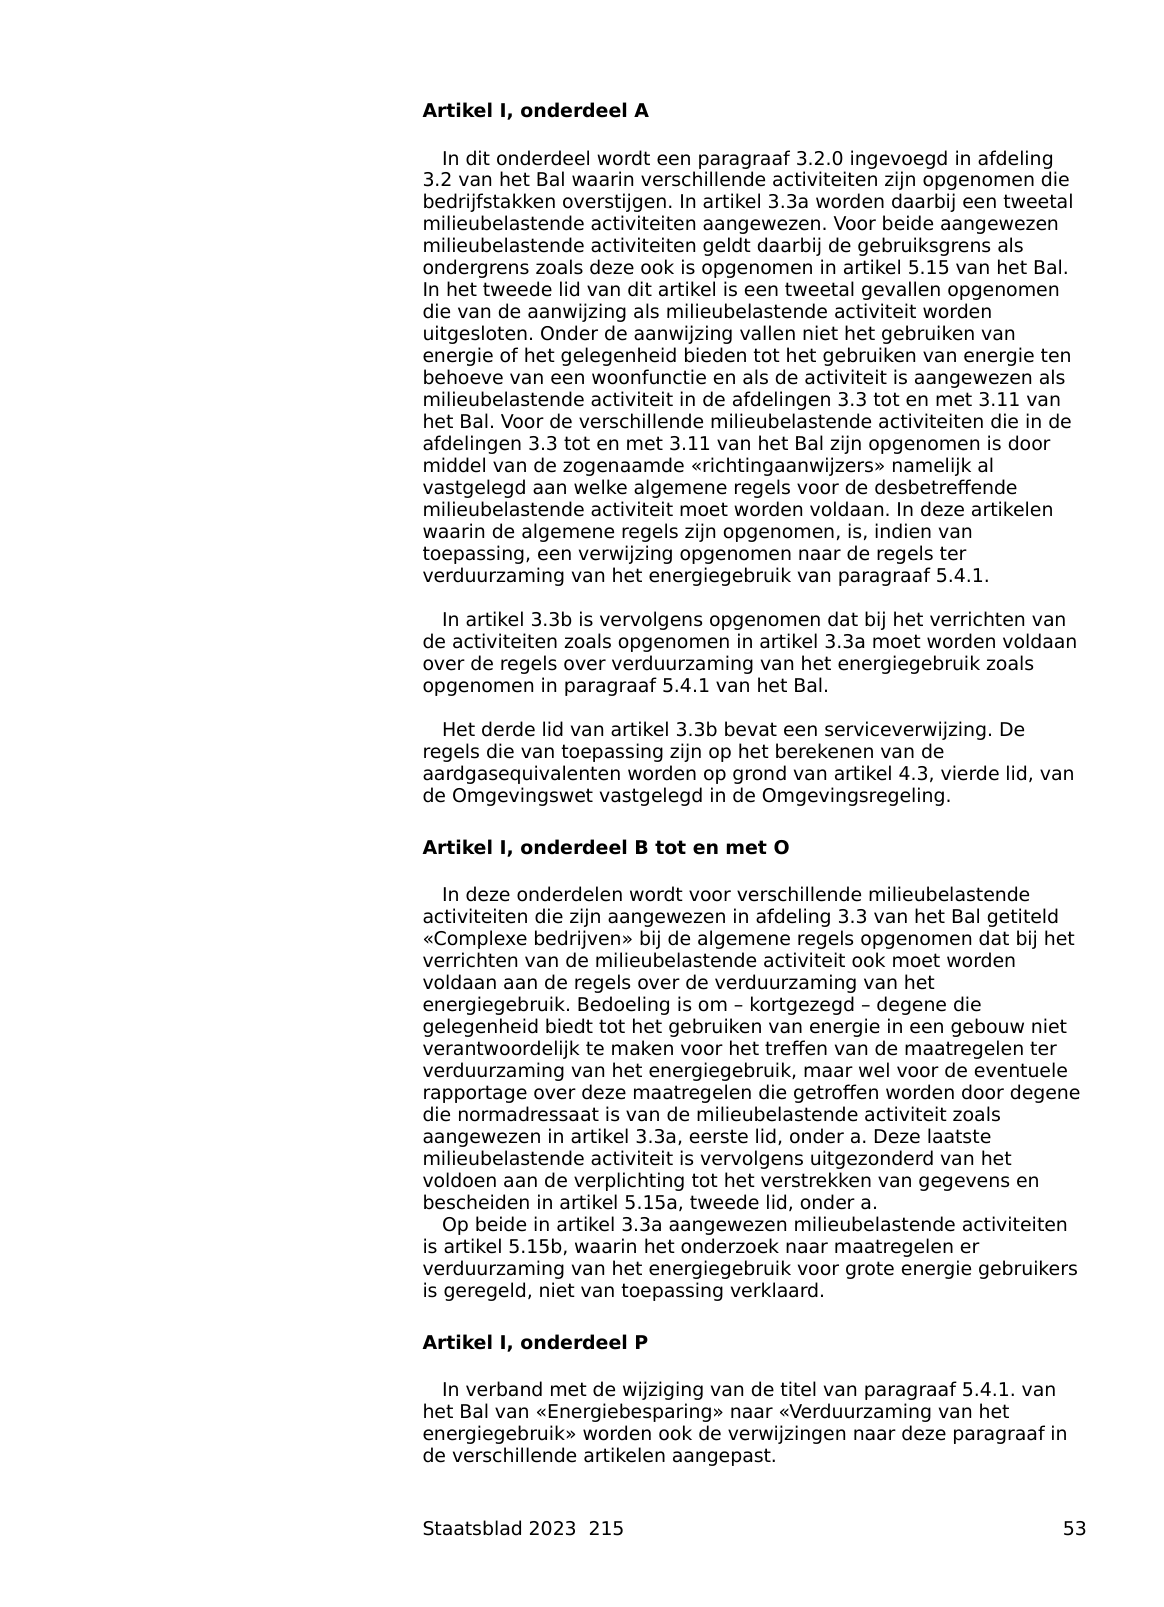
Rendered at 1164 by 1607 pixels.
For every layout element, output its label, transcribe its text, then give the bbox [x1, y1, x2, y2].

subtitle Artikel I, onderdeel P [422, 1332, 1087, 1354]
text In verband met de wijziging van de titel van paragraaf 5.4.1. van het Bal van «Energiebesparing» naar «Verduurzaming van het energiegebruik» worden ook de verwijzingen naar deze paragraaf in de verschillende artikelen aangepast. [422, 1379, 1087, 1467]
text In dit onderdeel wordt een paragraaf 3.2.0 ingevoegd in afdeling 3.2 van het Bal waarin verschillende activiteiten zijn opgenomen die bedrijfstakken overstijgen. In artikel 3.3a worden daarbij een tweetal milieubelastende activiteiten aangewezen. Voor beide aangewezen milieubelastende activiteiten geldt daarbij de gebruiksgrens als ondergrens zoals deze ook is opgenomen in artikel 5.15 van het Bal. In het tweede lid van dit artikel is een tweetal gevallen opgenomen die van de aanwijzing als milieubelastende activiteit worden uitgesloten. Onder de aanwijzing vallen niet het gebruiken van energie of het gelegenheid bieden tot het gebruiken van energie ten behoeve van een woonfunctie en als de activiteit is aangewezen als milieubelastende activiteit in de afdelingen 3.3 tot en met 3.11 van het Bal. Voor de verschillende milieubelastende activiteiten die in de afdelingen 3.3 tot en met 3.11 van het Bal zijn opgenomen is door middel van de zogenaamde «richtingaanwijzers» namelijk al vastgelegd aan welke algemene regels voor de desbetreffende milieubelastende activiteit moet worden voldaan. In deze artikelen waarin de algemene regels zijn opgenomen, is, indien van toepassing, een verwijzing opgenomen naar de regels ter verduurzaming van het energiegebruik van paragraaf 5.4.1. [422, 147, 1087, 587]
subtitle Artikel I, onderdeel A [422, 100, 1087, 122]
subtitle Artikel I, onderdeel B tot en met O [422, 837, 1087, 859]
text In artikel 3.3b is vervolgens opgenomen dat bij het verrichten van de activiteiten zoals opgenomen in artikel 3.3a moet worden voldaan over de regels over verduurzaming van het energiegebruik zoals opgenomen in paragraaf 5.4.1 van het Bal. [422, 609, 1087, 697]
text Het derde lid van artikel 3.3b bevat een serviceverwijzing. De regels die van toepassing zijn op het berekenen van de aardgasequivalenten worden op grond van artikel 4.3, vierde lid, van de Omgevingswet vastgelegd in de Omgevingsregeling. [422, 719, 1087, 807]
text In deze onderdelen wordt voor verschillende milieubelastende activiteiten die zijn aangewezen in afdeling 3.3 van het Bal getiteld «Complexe bedrijven» bij de algemene regels opgenomen dat bij het verrichten van de milieubelastende activiteit ook moet worden voldaan aan de regels over de verduurzaming van het energiegebruik. Bedoeling is om – kortgezegd – degene die gelegenheid biedt tot het gebruiken van energie in een gebouw niet verantwoordelijk te maken voor het treffen van de maatregelen ter verduurzaming van het energiegebruik, maar wel voor de eventuele rapportage over deze maatregelen die getroffen worden door degene die normadressaat is van de milieubelastende activiteit zoals aangewezen in artikel 3.3a, eerste lid, onder a. Deze laatste milieubelastende activiteit is vervolgens uitgezonderd van het voldoen aan de verplichting tot het verstrekken van gegevens en bescheiden in artikel 5.15a, tweede lid, onder a. [422, 884, 1087, 1214]
text Op beide in artikel 3.3a aangewezen milieubelastende activiteiten is artikel 5.15b, waarin het onderzoek naar maatregelen er verduurzaming van het energiegebruik voor grote energie gebruikers is geregeld, niet van toepassing verklaard. [422, 1214, 1087, 1302]
